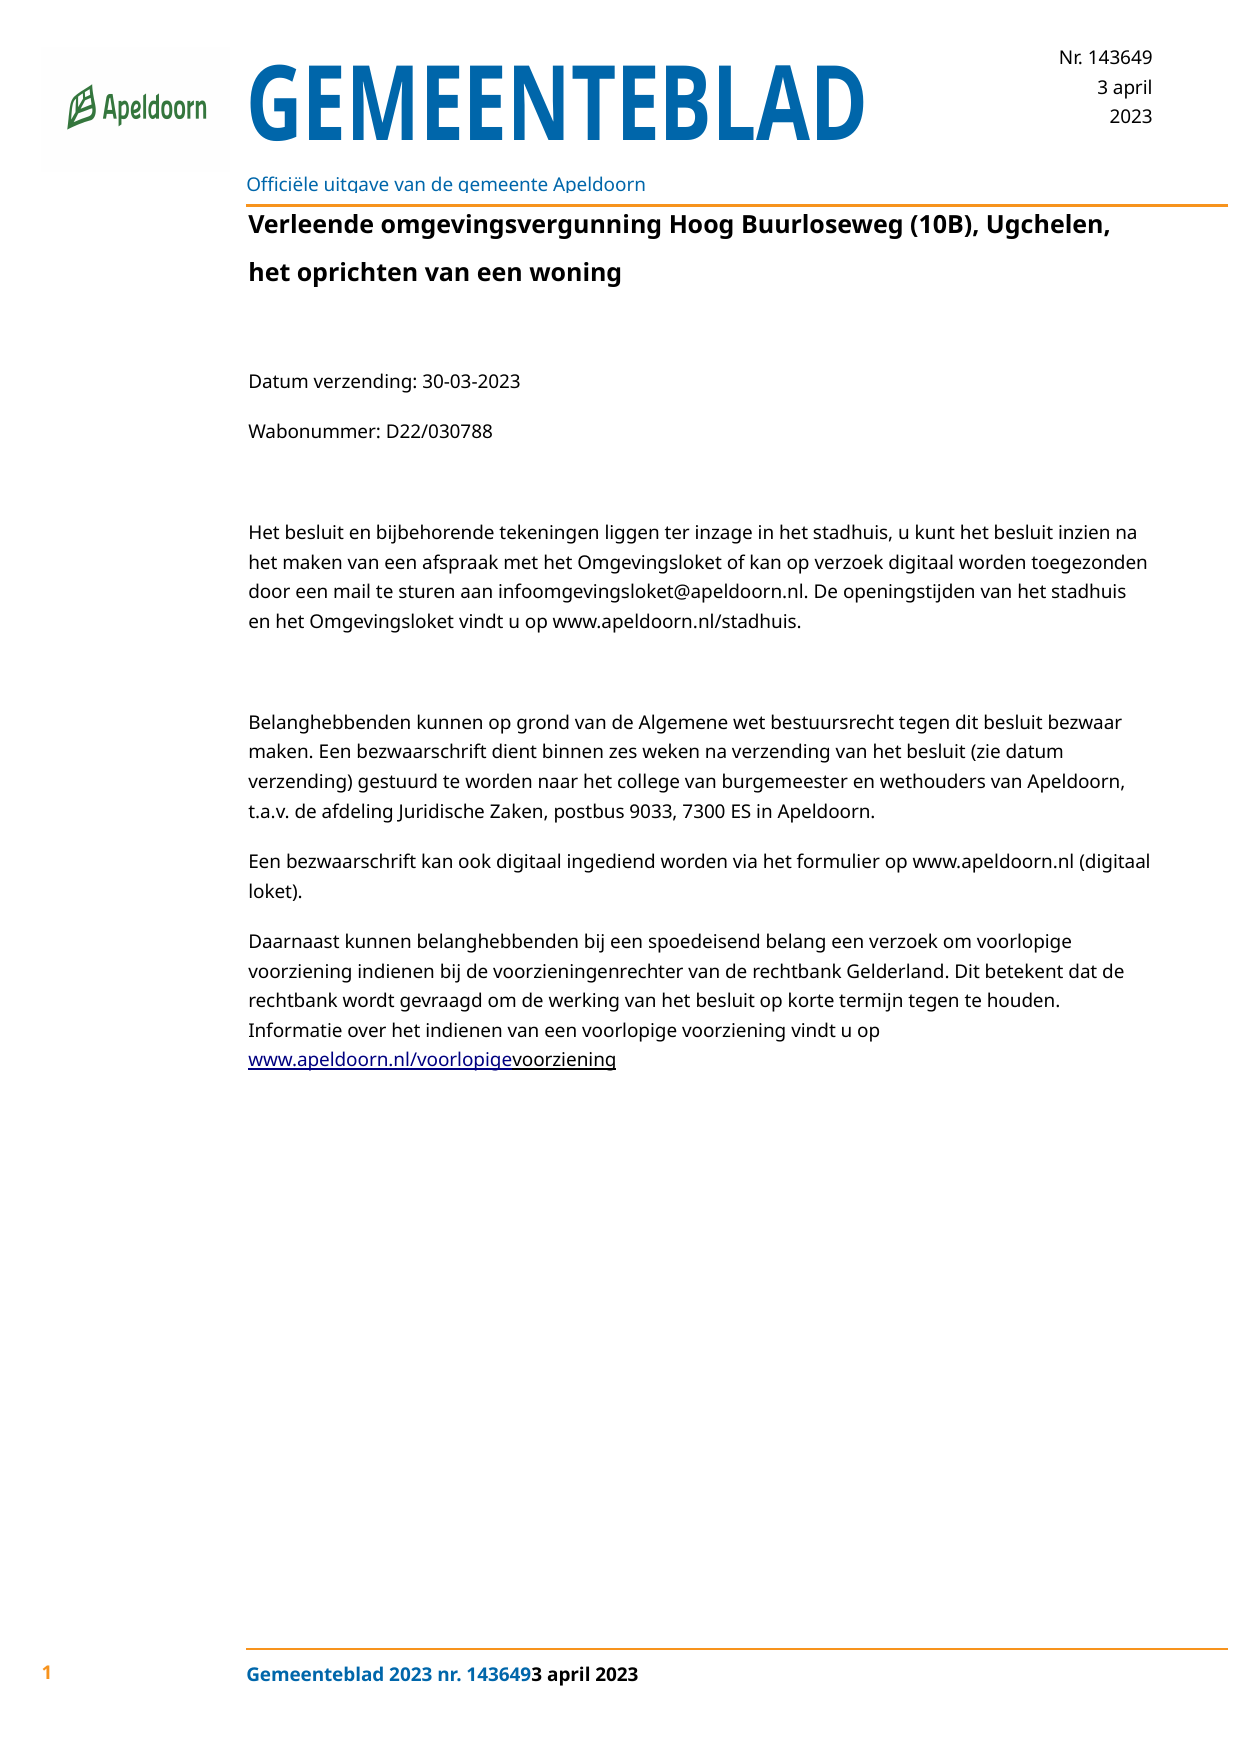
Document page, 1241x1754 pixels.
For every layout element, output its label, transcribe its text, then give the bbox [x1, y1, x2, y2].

text Een bezwaarschrift kan ook digitaal ingediend worden via het formulier op www.apeldoorn.nl (digitaal loket). [248, 848, 1152, 904]
text Het besluit en bijbehorende tekeningen liggen ter inzage in het stadhuis, u kunt het besluit inzien na het maken van een afspraak met het Omgevingsloket of kan op verzoek digitaal worden toegezonden door een mail te sturen aan infoomgevingsloket@apeldoorn.nl. De openingstijden van het stadhuis en het Omgevingsloket vindt u op www.apeldoorn.nl/stadhuis. [248, 519, 1152, 634]
text Daarnaast kunnen belanghebbenden bij een spoedeisend belang een verzoek om voorlopige voorziening indienen bij de voorzieningenrechter van de rechtbank Gelderland. Dit betekent dat de rechtbank wordt gevraagd om de werking van het besluit op korte termijn tegen te houden. Informatie over het indienen van een voorlopige voorziening vindt u op www.apeldoorn.nl/voorlopigevoorziening [248, 928, 1152, 1072]
text Datum verzending: 30-03-2023 [248, 368, 1152, 394]
text Verleende omgevingsvergunning Hoog Buurloseweg (10B), Ugchelen, het oprichten van een woning [248, 207, 1152, 288]
text Belanghebbenden kunnen op grond van de Algemene wet bestuursrecht tegen dit besluit bezwaar maken. Een bezwaarschrift dient binnen zes weken na verzending van het besluit (zie datum verzending) gestuurd te worden naar het college van burgemeester en wethouders van Apeldoorn, t.a.v. de afdeling Juridische Zaken, postbus 9033, 7300 ES in Apeldoorn. [248, 709, 1152, 824]
text Wabonummer: D22/030788 [248, 419, 1152, 444]
picture [41, 47, 231, 172]
